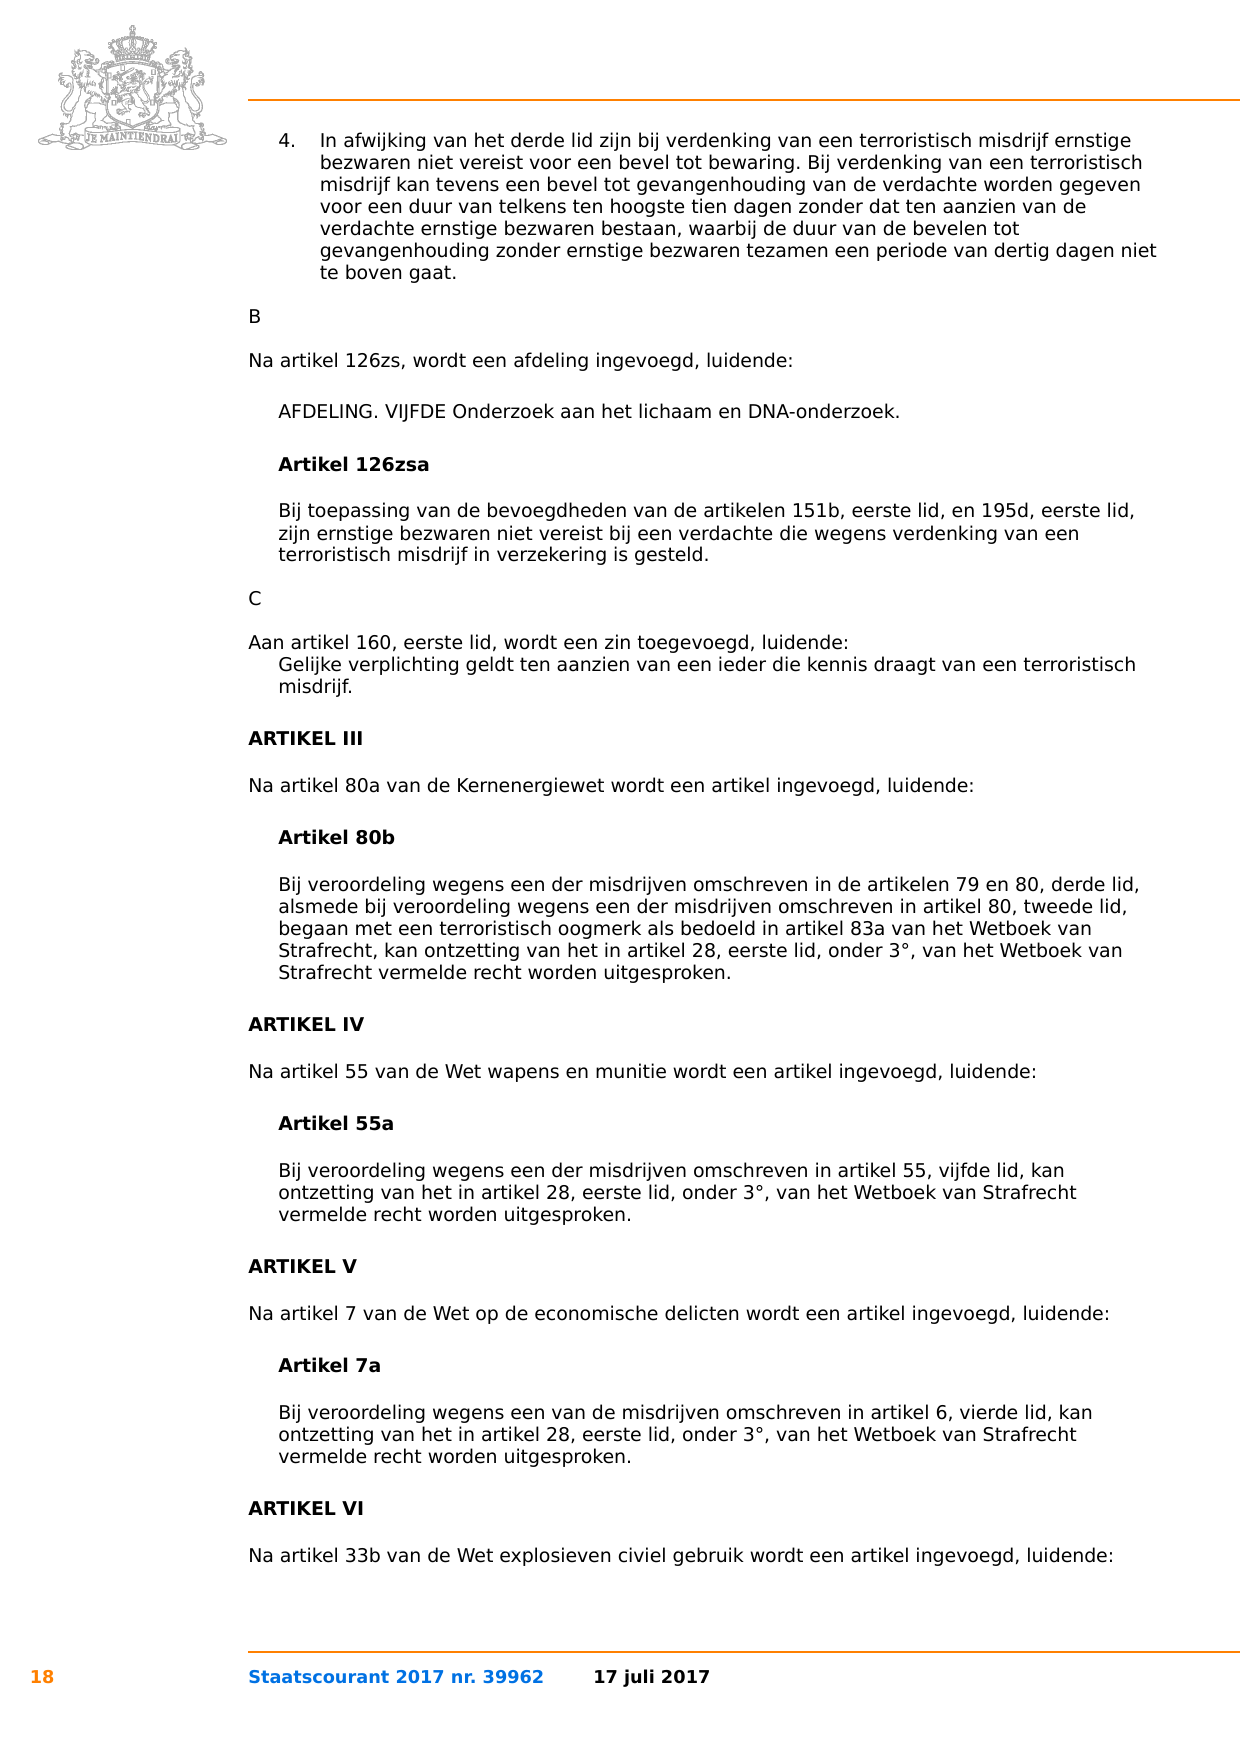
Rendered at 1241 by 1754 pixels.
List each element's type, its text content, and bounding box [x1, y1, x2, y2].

subtitle Artikel 126zsa [278, 453, 1163, 475]
text Na artikel 126zs, wordt een afdeling ingevoegd, luidende: [248, 349, 1163, 371]
text Aan artikel 160, eerste lid, wordt een zin toegevoegd, luidende: [248, 632, 1163, 654]
subtitle Artikel 80b [278, 827, 1163, 849]
text Na artikel 55 van de Wet wapens en munitie wordt een artikel ingevoegd, luidende: [248, 1061, 1163, 1083]
text Na artikel 80a van de Kernenergiewet wordt een artikel ingevoegd, luidende: [248, 775, 1163, 797]
picture [38, 25, 227, 150]
text 4. In afwijking van het derde lid zijn bij verdenking van een terroristisch misdrijf ernstige bezwaren niet vereist voor een bevel tot bewaring. Bij verdenking van een terroristisch misdrijf kan tevens een bevel tot gevangenhouding van de verdachte worden gegeven voor een duur van telkens ten hoogste tien dagen zonder dat ten aanzien van de verdachte ernstige bezwaren bestaan, waarbij de duur van de bevelen tot gevangenhouding zonder ernstige bezwaren tezamen een periode van dertig dagen niet te boven gaat. [278, 130, 1163, 284]
subtitle ARTIKEL IV [248, 1014, 1163, 1036]
subtitle ARTIKEL V [248, 1256, 1163, 1278]
text B [248, 306, 1163, 328]
subtitle AFDELING. VIJFDE Onderzoek aan het lichaam en DNA-onderzoek. [278, 401, 1163, 423]
subtitle Artikel 7a [278, 1355, 1163, 1377]
text Na artikel 33b van de Wet explosieven civiel gebruik wordt een artikel ingevoegd, luidende: [248, 1544, 1163, 1567]
text Bij toepassing van de bevoegdheden van de artikelen 151b, eerste lid, en 195d, eerste lid, zijn ernstige bezwaren niet vereist bij een verdachte die wegens verdenking van een terroristisch misdrijf in verzekering is gesteld. [278, 500, 1163, 566]
text C [248, 588, 1163, 610]
subtitle Artikel 55a [278, 1113, 1163, 1135]
subtitle ARTIKEL VI [248, 1498, 1163, 1519]
text Gelijke verplichting geldt ten aanzien van een ieder die kennis draagt van een terroristisch misdrijf. [278, 654, 1163, 698]
text Bij veroordeling wegens een van de misdrijven omschreven in artikel 6, vierde lid, kan ontzetting van het in artikel 28, eerste lid, onder 3°, van het Wetboek van Strafrecht vermelde recht worden uitgesproken. [278, 1402, 1163, 1468]
text Na artikel 7 van de Wet op de economische delicten wordt een artikel ingevoegd, luidende: [248, 1303, 1163, 1325]
text Bij veroordeling wegens een der misdrijven omschreven in artikel 55, vijfde lid, kan ontzetting van het in artikel 28, eerste lid, onder 3°, van het Wetboek van Strafrecht vermelde recht worden uitgesproken. [278, 1160, 1163, 1226]
subtitle ARTIKEL III [248, 728, 1163, 750]
text Bij veroordeling wegens een der misdrijven omschreven in de artikelen 79 en 80, derde lid, alsmede bij veroordeling wegens een der misdrijven omschreven in artikel 80, tweede lid, begaan met een terroristisch oogmerk als bedoeld in artikel 83a van het Wetboek van Strafrecht, kan ontzetting van het in artikel 28, eerste lid, onder 3°, van het Wetboek van Strafrecht vermelde recht worden uitgesproken. [278, 874, 1163, 984]
